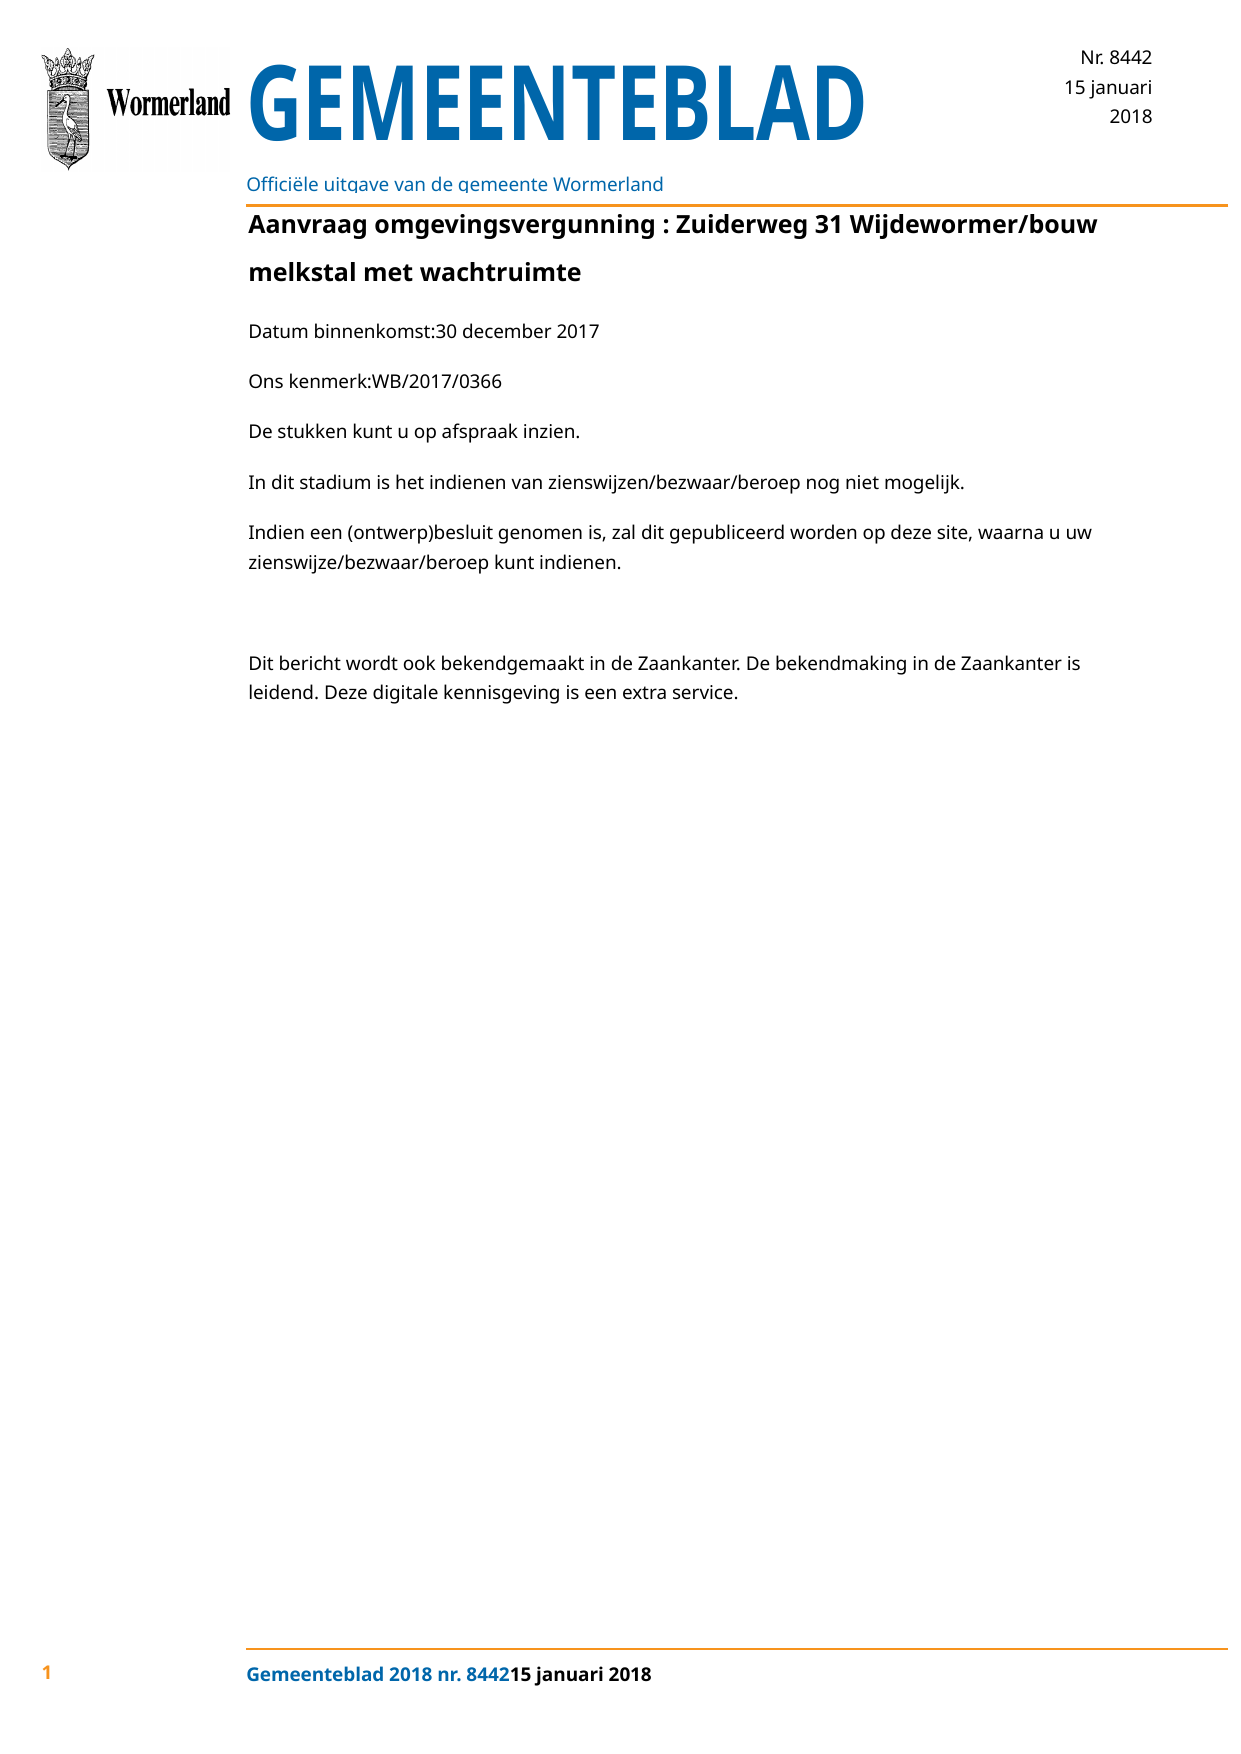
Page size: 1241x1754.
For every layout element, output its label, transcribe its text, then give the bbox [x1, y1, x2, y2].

text Indien een (ontwerp)besluit genomen is, zal dit gepubliceerd worden op deze site, waarna u uw zienswijze/bezwaar/beroep kunt indienen. [248, 519, 1152, 575]
picture [41, 47, 231, 172]
text Datum binnenkomst:30 december 2017 [248, 318, 1152, 344]
text Ons kenmerk:WB/2017/0366 [248, 368, 1152, 394]
text De stukken kunt u op afspraak inzien. [248, 419, 1152, 444]
text Dit bericht wordt ook bekendgemaakt in de Zaankanter. De bekendmaking in de Zaankanter is leidend. Deze digitale kennisgeving is een extra service. [248, 650, 1152, 705]
text In dit stadium is het indienen van zienswijzen/bezwaar/beroep nog niet mogelijk. [248, 469, 1152, 495]
text Aanvraag omgevingsvergunning : Zuiderweg 31 Wijdewormer/bouw melkstal met wachtruimte [248, 207, 1152, 288]
